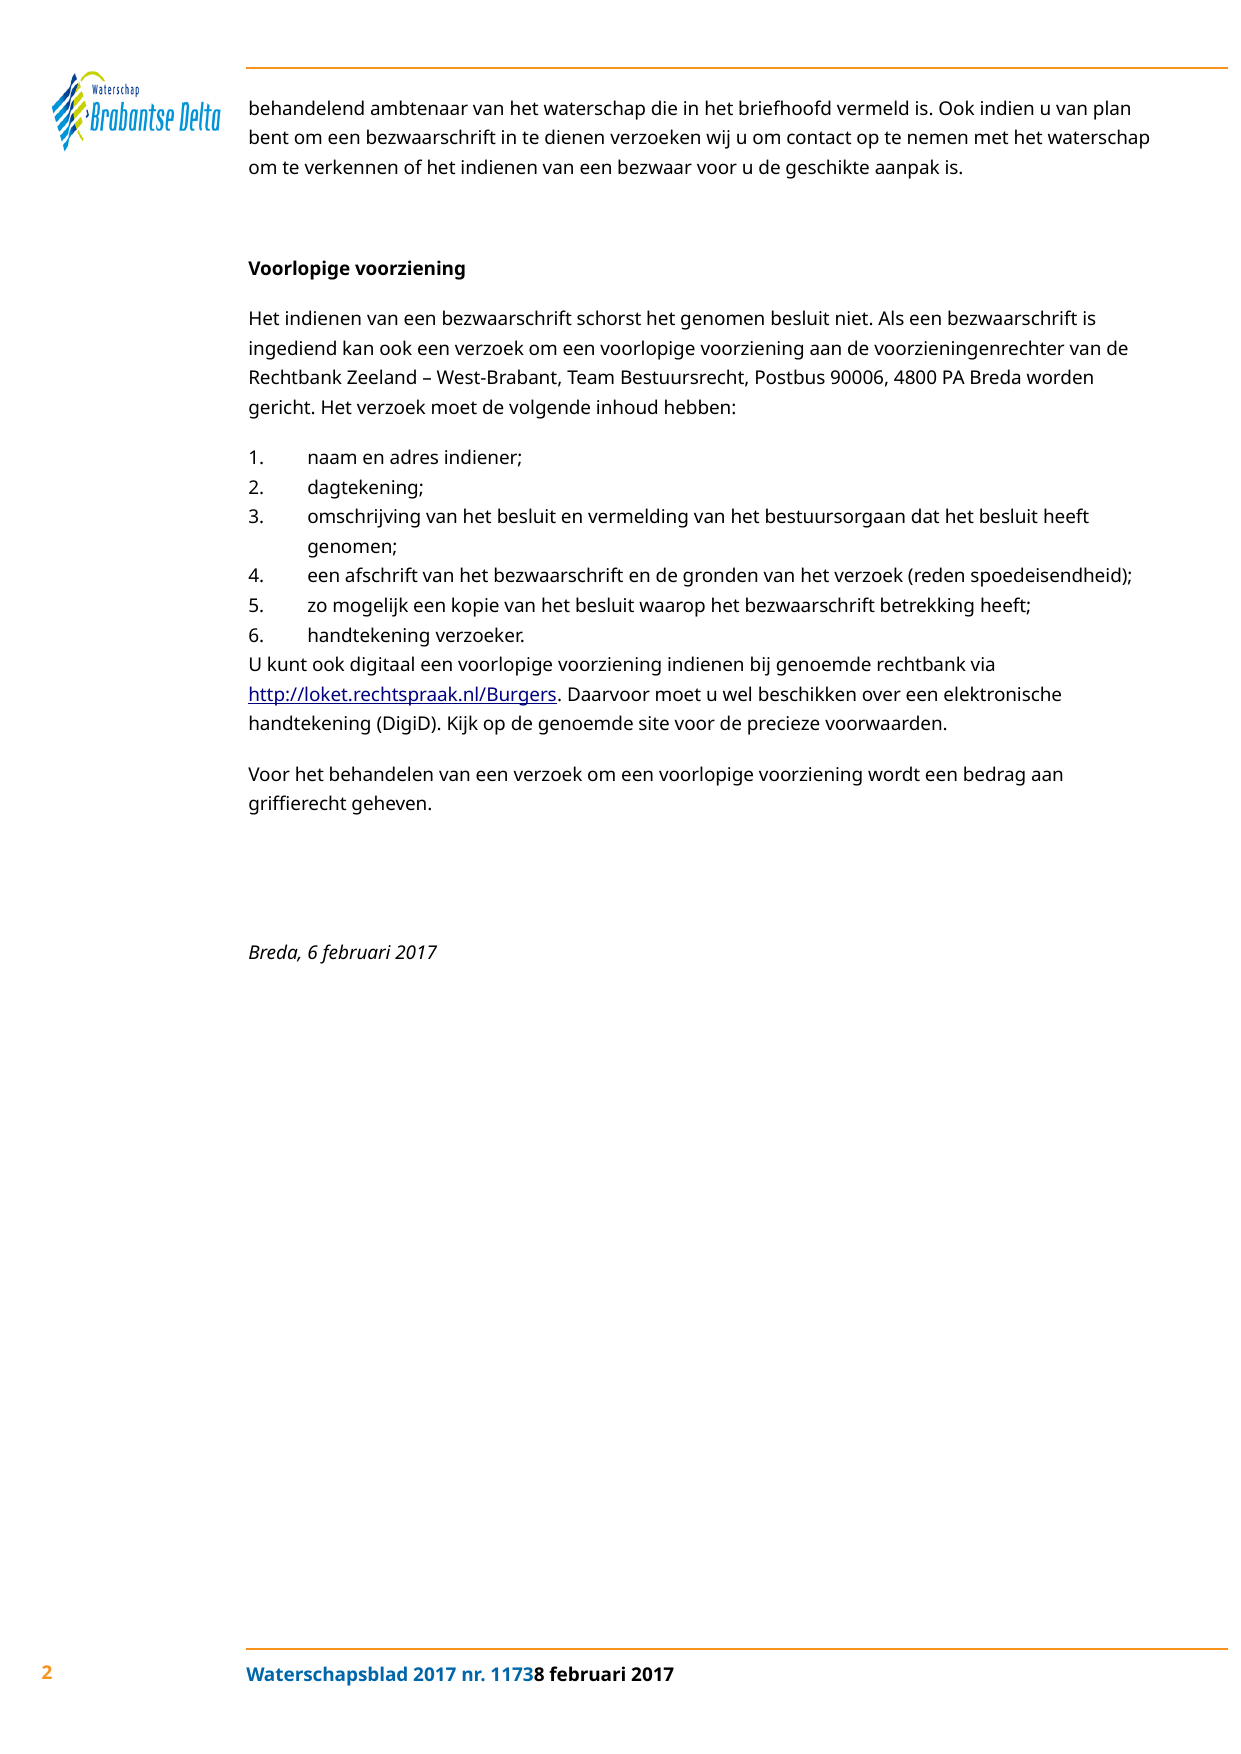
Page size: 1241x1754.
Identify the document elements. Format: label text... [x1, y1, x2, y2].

list dagtekening; [248, 474, 1152, 500]
list naam en adres indiener; [248, 444, 1152, 470]
text U kunt ook digitaal een voorlopige voorziening indienen bij genoemde rechtbank via http://loket.rechtspraak.nl/Burgers. Daarvoor moet u wel beschikken over een elektronische handtekening (DigiD). Kijk op de genoemde site voor de precieze voorwaarden. [248, 651, 1152, 736]
list een afschrift van het bezwaarschrift en de gronden van het verzoek (reden spoedeisendheid); [248, 563, 1152, 588]
picture [41, 47, 231, 172]
text Het indienen van een bezwaarschrift schorst het genomen besluit niet. Als een bezwaarschrift is ingediend kan ook een verzoek om een voorlopige voorziening aan de voorzieningenrechter van de Rechtbank Zeeland – West-Brabant, Team Bestuursrecht, Postbus 90006, 4800 PA Breda worden gericht. Het verzoek moet de volgende inhoud hebben: [248, 305, 1152, 420]
text Voorlopige voorziening [248, 255, 1152, 281]
text Voor het behandelen van een verzoek om een voorlopige voorziening wordt een bedrag aan griffierecht geheven. [248, 761, 1152, 816]
list omschrijving van het besluit en vermelding van het bestuursorgaan dat het besluit heeft genomen; [248, 503, 1152, 559]
list handtekening verzoeker. [248, 622, 1152, 648]
list zo mogelijk een kopie van het besluit waarop het bezwaarschrift betrekking heeft; [248, 592, 1152, 618]
text Breda, 6 februari 2017 [248, 939, 1152, 965]
text behandelend ambtenaar van het waterschap die in het briefhoofd vermeld is. Ook indien u van plan bent om een bezwaarschrift in te dienen verzoeken wij u om contact op te nemen met het waterschap om te verkennen of het indienen van een bezwaar voor u de geschikte aanpak is. [248, 95, 1152, 180]
